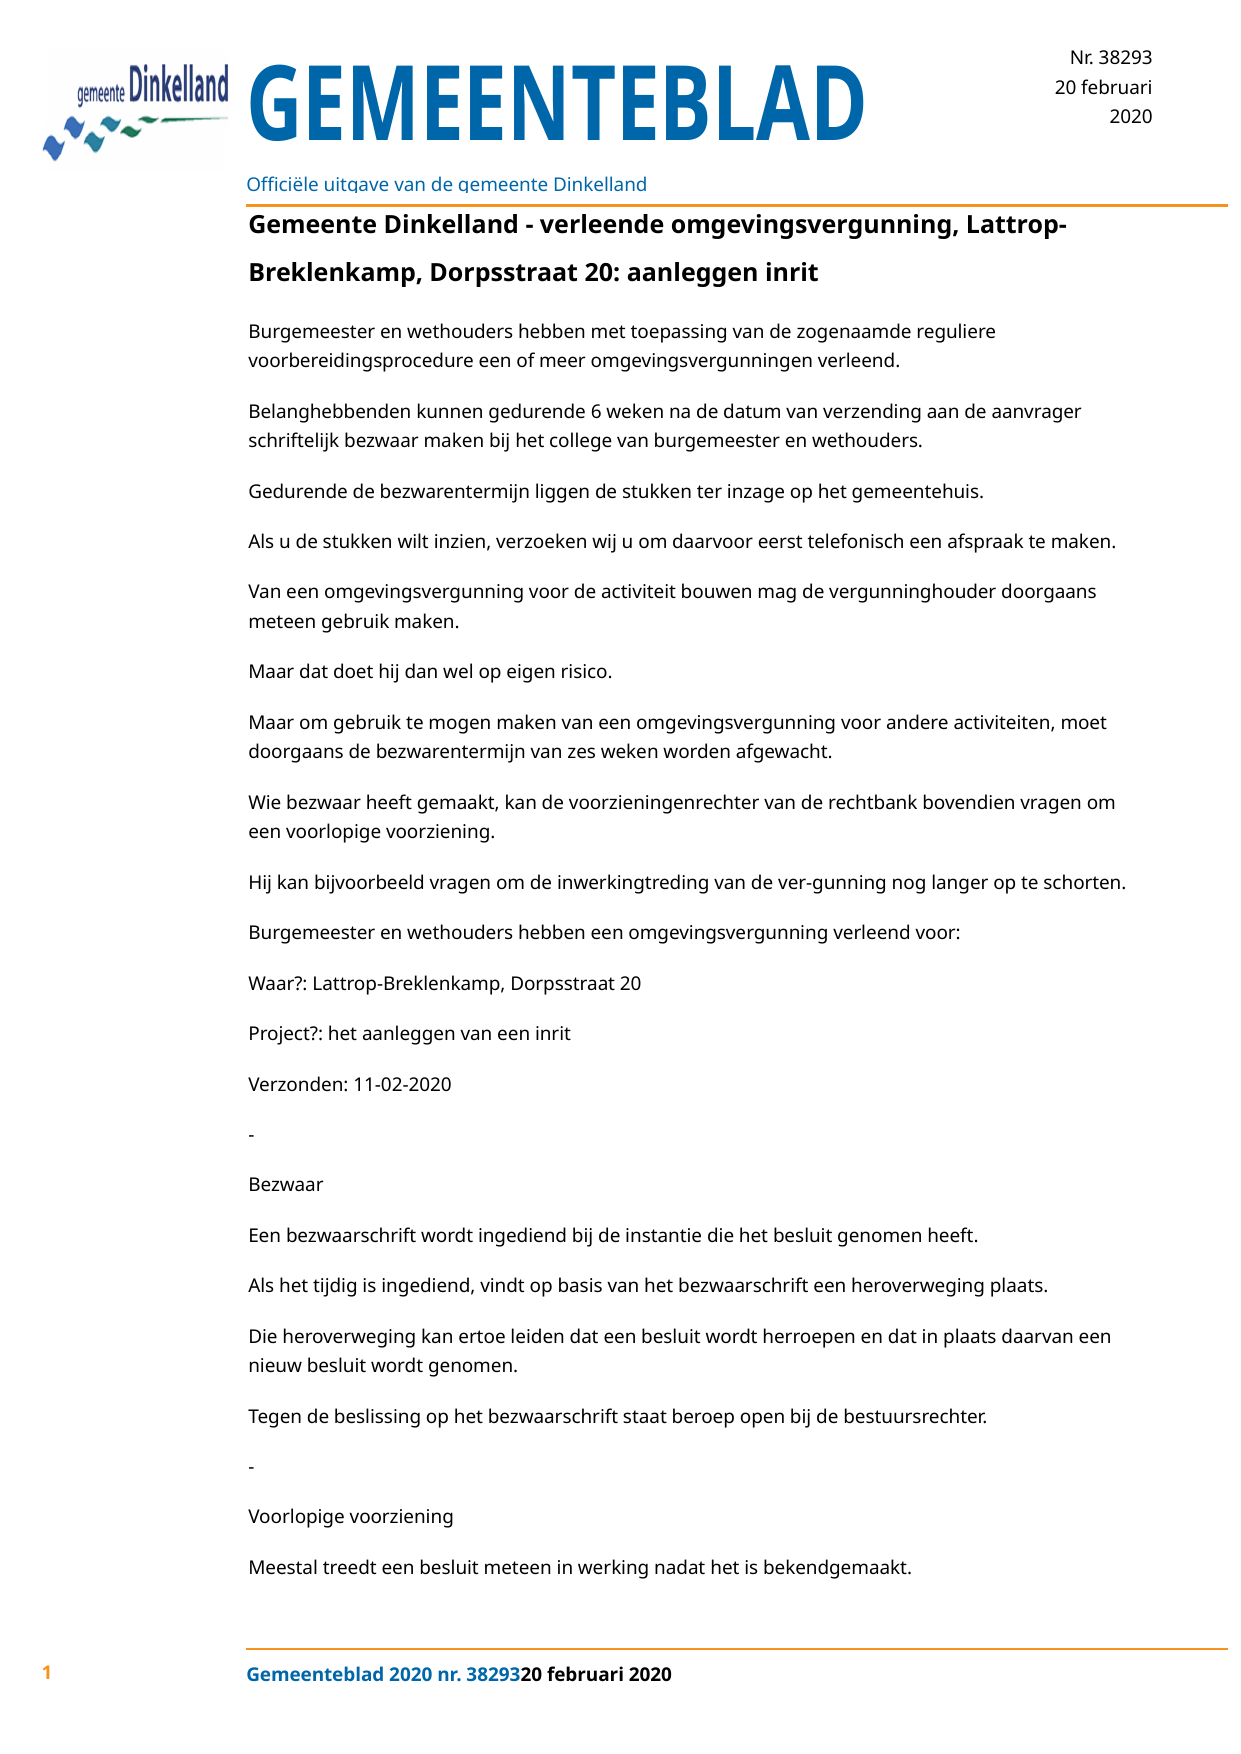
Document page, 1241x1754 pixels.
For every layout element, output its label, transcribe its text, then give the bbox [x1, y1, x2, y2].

text Een bezwaarschrift wordt ingediend bij de instantie die het besluit genomen heeft. [248, 1222, 1152, 1248]
text Als u de stukken wilt inzien, verzoeken wij u om daarvoor eerst telefonisch een afspraak te maken. [248, 528, 1152, 554]
text Van een omgevingsvergunning voor de activiteit bouwen mag de vergunninghouder doorgaans meteen gebruik maken. [248, 579, 1152, 634]
text - [248, 1453, 1152, 1479]
text Bezwaar [248, 1172, 1152, 1197]
text Belanghebbenden kunnen gedurende 6 weken na de datum van verzending aan de aanvrager schriftelijk bezwaar maken bij het college van burgemeester en wethouders. [248, 398, 1152, 453]
text Gemeente Dinkelland - verleende omgevingsvergunning, Lattrop-Breklenkamp, Dorpsstraat 20: aanleggen inrit [248, 207, 1152, 288]
text Maar om gebruik te mogen maken van een omgevingsvergunning voor andere activiteiten, moet doorgaans de bezwarentermijn van zes weken worden afgewacht. [248, 709, 1152, 764]
text Gedurende de bezwarentermijn liggen de stukken ter inzage op het gemeentehuis. [248, 478, 1152, 504]
text Die heroverweging kan ertoe leiden dat een besluit wordt herroepen en dat in plaats daarvan een nieuw besluit wordt genomen. [248, 1323, 1152, 1378]
text Burgemeester en wethouders hebben een omgevingsvergunning verleend voor: [248, 919, 1152, 945]
text Hij kan bijvoorbeeld vragen om de inwerkingtreding van de ver-gunning nog langer op te schorten. [248, 869, 1152, 895]
text Waar?: Lattrop-Breklenkamp, Dorpsstraat 20 [248, 970, 1152, 996]
text Als het tijdig is ingediend, vindt op basis van het bezwaarschrift een heroverweging plaats. [248, 1272, 1152, 1298]
text Maar dat doet hij dan wel op eigen risico. [248, 659, 1152, 684]
text Wie bezwaar heeft gemaakt, kan de voorzieningenrechter van de rechtbank bovendien vragen om een voorlopige voorziening. [248, 789, 1152, 844]
text Voorlopige voorziening [248, 1504, 1152, 1529]
picture [41, 47, 231, 172]
text - [248, 1121, 1152, 1147]
text Project?: het aanleggen van een inrit [248, 1020, 1152, 1046]
text Burgemeester en wethouders hebben met toepassing van de zogenaamde reguliere voorbereidingsprocedure een of meer omgevingsvergunningen verleend. [248, 318, 1152, 373]
text Meestal treedt een besluit meteen in werking nadat het is bekendgemaakt. [248, 1554, 1152, 1580]
text Verzonden: 11-02-2020 [248, 1071, 1152, 1097]
text Tegen de beslissing op het bezwaarschrift staat beroep open bij de bestuursrechter. [248, 1403, 1152, 1429]
